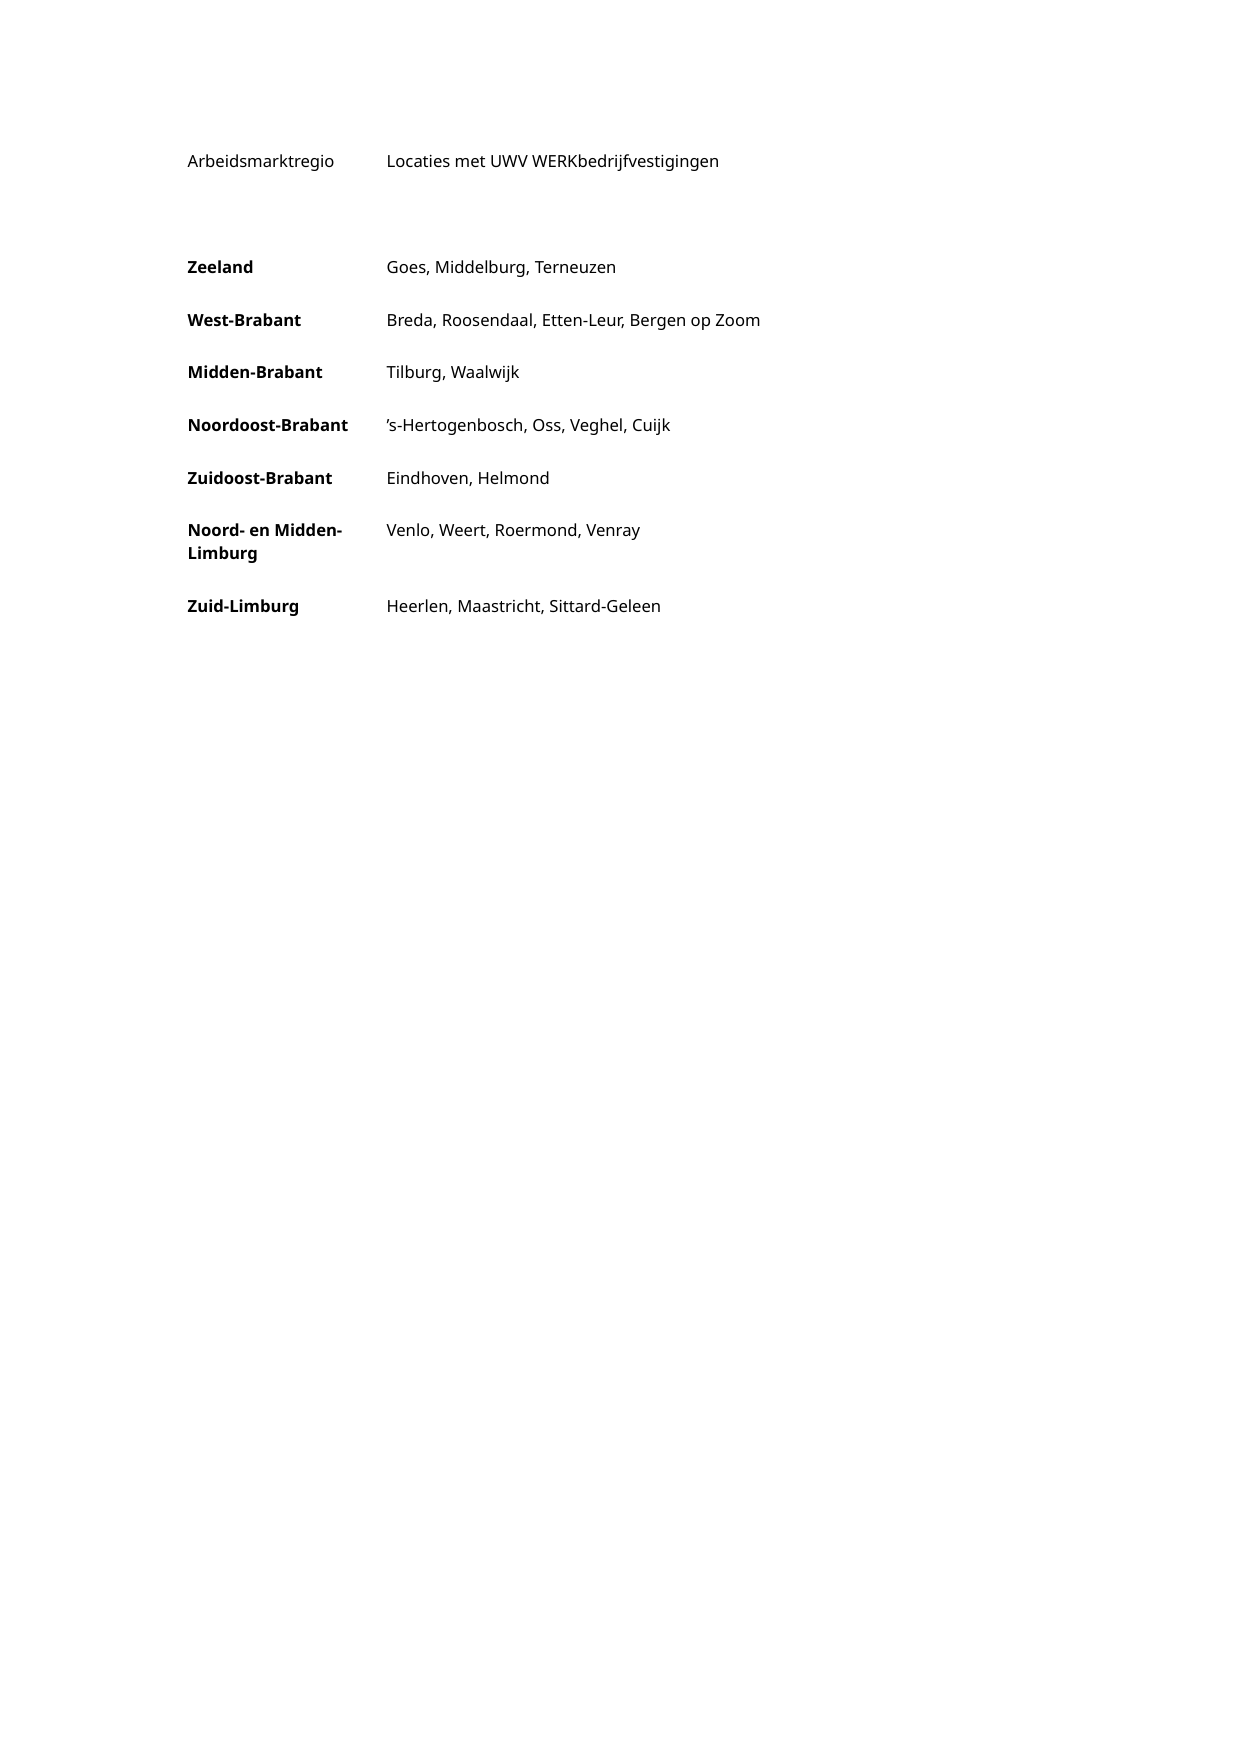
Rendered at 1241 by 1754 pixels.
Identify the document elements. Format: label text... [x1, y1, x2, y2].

table_cell Eindhoven, Helmond [386, 466, 1053, 519]
table_cell [386, 203, 1053, 255]
table_cell Midden-Brabant [188, 361, 386, 413]
table_cell Zuidoost-Brabant [188, 466, 386, 519]
table_cell West-Brabant [188, 308, 386, 361]
table_cell ’s-Hertogenbosch, Oss, Veghel, Cuijk [386, 414, 1053, 466]
table_cell Heerlen, Maastricht, Sittard-Geleen [386, 594, 1053, 647]
table_cell Zuid-Limburg [188, 594, 386, 647]
table_cell Zeeland [188, 255, 386, 308]
table_header Locaties met UWV WERKbedrijfvestigingen [386, 150, 1053, 203]
table_cell Tilburg, Waalwijk [386, 361, 1053, 413]
table_cell Breda, Roosendaal, Etten-Leur, Bergen op Zoom [386, 308, 1053, 361]
table_header Arbeidsmarktregio [188, 150, 386, 203]
table_cell Goes, Middelburg, Terneuzen [386, 255, 1053, 308]
table_cell Noordoost-Brabant [188, 414, 386, 466]
table_cell Venlo, Weert, Roermond, Venray [386, 519, 1053, 594]
table_cell Noord- en Midden-Limburg [188, 519, 386, 594]
table_cell [188, 203, 386, 255]
